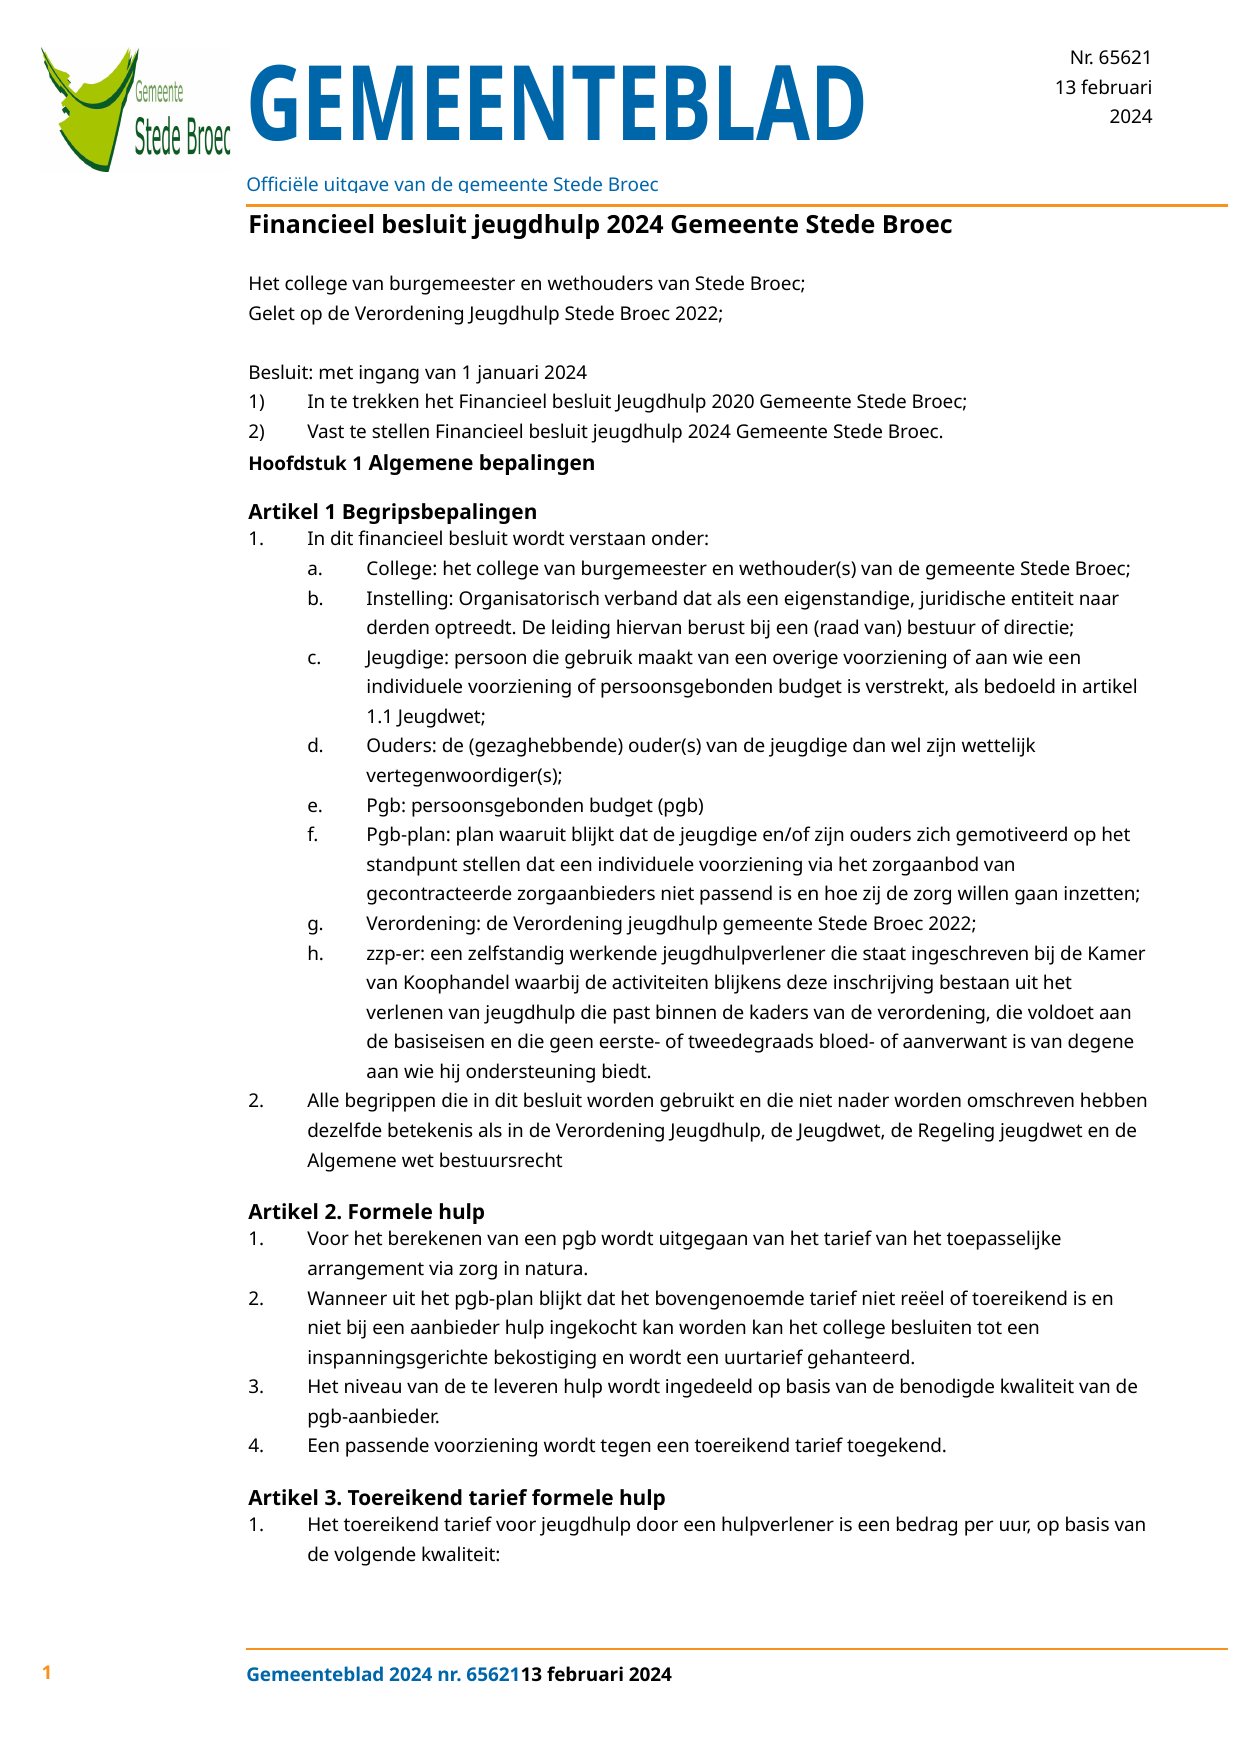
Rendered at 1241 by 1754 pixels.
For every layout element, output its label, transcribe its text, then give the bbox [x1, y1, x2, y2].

list Een passende voorziening wordt tegen een toereikend tarief toegekend. [248, 1433, 1152, 1458]
picture [41, 47, 231, 172]
list Ouders: de (gezaghebbende) ouder(s) van de jeugdige dan wel zijn wettelijk vertegenwoordiger(s); [307, 733, 1152, 788]
list Pgb-plan: plan waaruit blijkt dat de jeugdige en/of zijn ouders zich gemotiveerd op het standpunt stellen dat een individuele voorziening via het zorgaanbod van gecontracteerde zorgaanbieders niet passend is en hoe zij de zorg willen gaan inzetten; [307, 821, 1152, 906]
text Het college van burgemeester en wethouders van Stede Broec; [248, 270, 1152, 296]
list zzp-er: een zelfstandig werkende jeugdhulpverlener die staat ingeschreven bij de Kamer van Koophandel waarbij de activiteiten blijkens deze inschrijving bestaan uit het verlenen van jeugdhulp die past binnen de kaders van de verordening, die voldoet aan de basiseisen en die geen eerste- of tweedegraads bloed- of aanverwant is van degene aan wie hij ondersteuning biedt. [307, 940, 1152, 1084]
list Instelling: Organisatorisch verband dat als een eigenstandige, juridische entiteit naar derden optreedt. De leiding hiervan berust bij een (raad van) bestuur of directie; [307, 585, 1152, 640]
list College: het college van burgemeester en wethouder(s) van de gemeente Stede Broec; [307, 555, 1152, 581]
text Hoofdstuk 1 Algemene bepalingen [248, 448, 1152, 476]
text Financieel besluit jeugdhulp 2024 Gemeente Stede Broec [248, 207, 1152, 241]
text Gelet op de Verordening Jeugdhulp Stede Broec 2022; [248, 300, 1152, 326]
list Verordening: de Verordening jeugdhulp gemeente Stede Broec 2022; [307, 910, 1152, 936]
text Besluit: met ingang van 1 januari 2024 [248, 359, 1152, 385]
list Het niveau van de te leveren hulp wordt ingedeeld op basis van de benodigde kwaliteit van de pgb-aanbieder. [248, 1373, 1152, 1429]
text Artikel 2. Formele hulp [248, 1197, 1152, 1226]
list Het toereikend tarief voor jeugdhulp door een hulpverlener is een bedrag per uur, op basis van de volgende kwaliteit: [248, 1512, 1152, 1567]
list In dit financieel besluit wordt verstaan onder: [248, 526, 1152, 551]
list Vast te stellen Financieel besluit jeugdhulp 2024 Gemeente Stede Broec. [248, 418, 1152, 444]
list Jeugdige: persoon die gebruik maakt van een overige voorziening of aan wie een individuele voorziening of persoonsgebonden budget is verstrekt, als bedoeld in artikel 1.1 Jeugdwet; [307, 644, 1152, 729]
list Wanneer uit het pgb-plan blijkt dat het bovengenoemde tarief niet reëel of toereikend is en niet bij een aanbieder hulp ingekocht kan worden kan het college besluiten tot een inspanningsgerichte bekostiging en wordt een uurtarief gehanteerd. [248, 1285, 1152, 1370]
list In te trekken het Financieel besluit Jeugdhulp 2020 Gemeente Stede Broec; [248, 389, 1152, 414]
list Pgb: persoonsgebonden budget (pgb) [307, 792, 1152, 817]
text Artikel 1 Begripsbepalingen [248, 497, 1152, 526]
list Alle begrippen die in dit besluit worden gebruikt en die niet nader worden omschreven hebben dezelfde betekenis als in de Verordening Jeugdhulp, de Jeugdwet, de Regeling jeugdwet en de Algemene wet bestuursrecht [248, 1088, 1152, 1172]
list Voor het berekenen van een pgb wordt uitgegaan van het tarief van het toepasselijke arrangement via zorg in natura. [248, 1226, 1152, 1281]
text Artikel 3. Toereikend tarief formele hulp [248, 1483, 1152, 1512]
